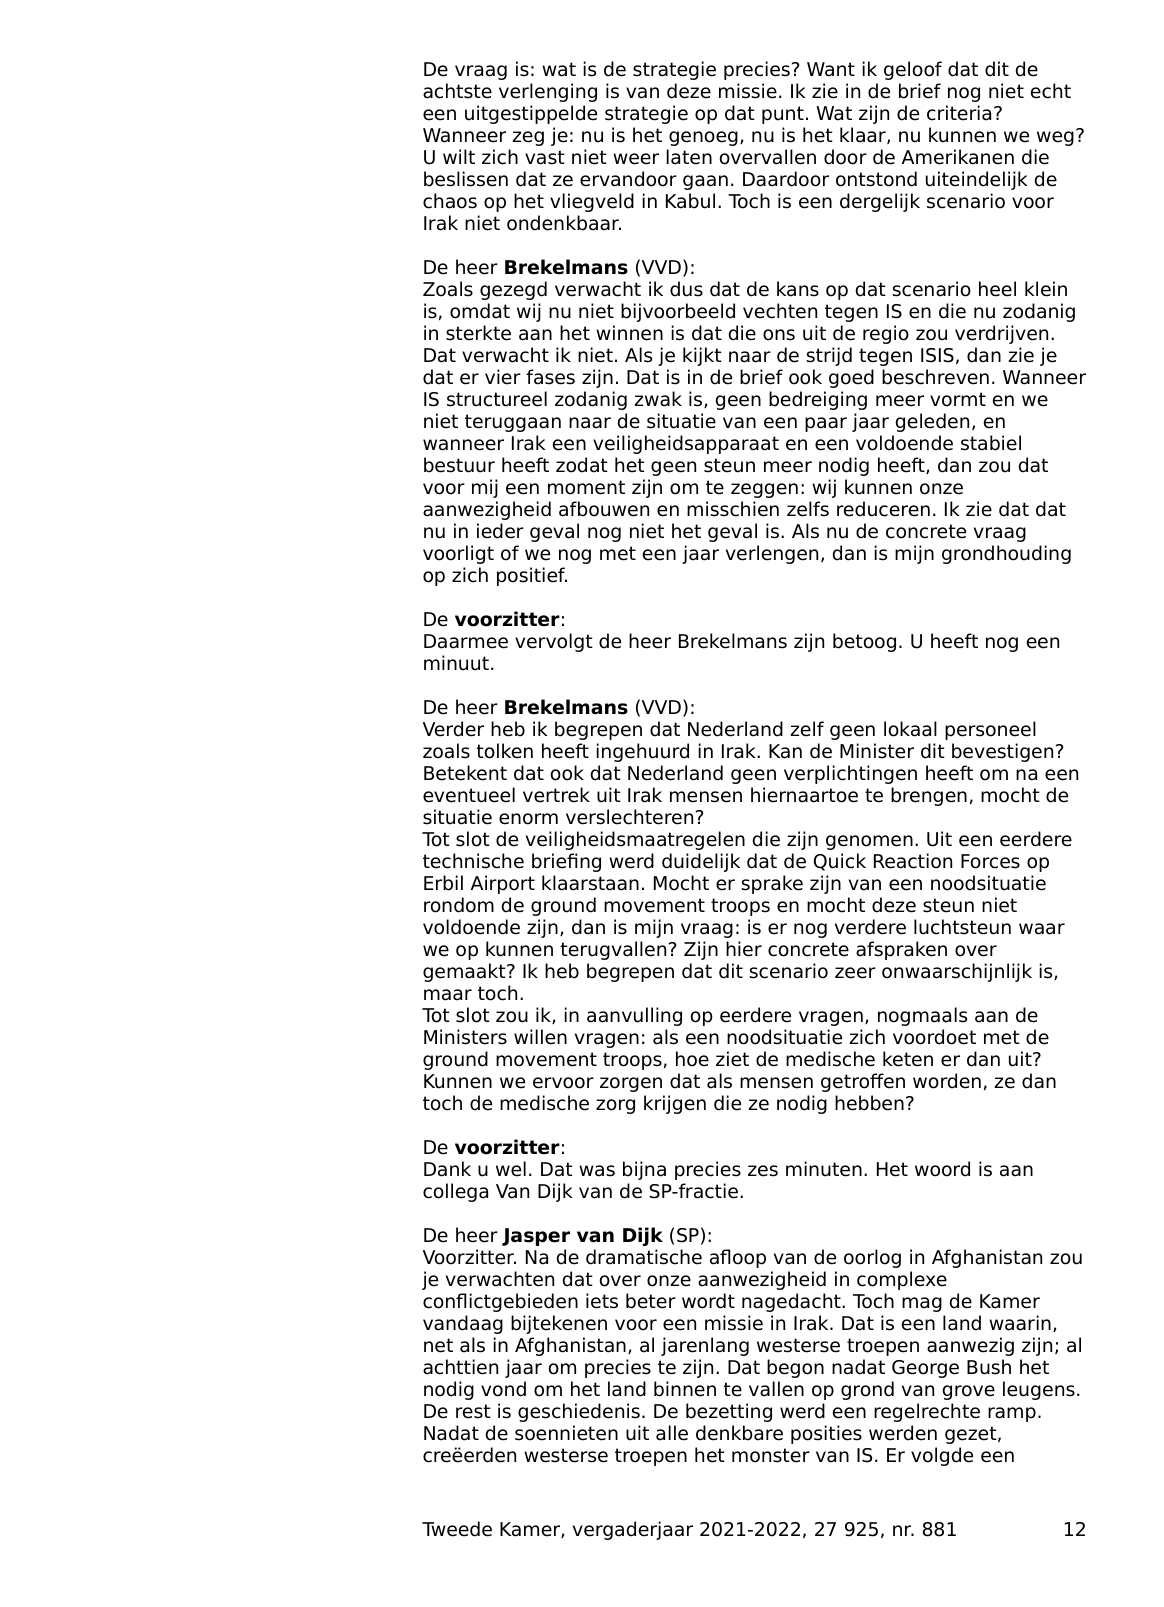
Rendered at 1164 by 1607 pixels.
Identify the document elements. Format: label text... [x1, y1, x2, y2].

text Dank u wel. Dat was bijna precies zes minuten. Het woord is aan collega Van Dijk van de SP-fractie. [422, 1159, 1087, 1203]
text De voorzitter: [422, 609, 1087, 631]
text De vraag is: wat is de strategie precies? Want ik geloof dat dit de achtste verlenging is van deze missie. Ik zie in de brief nog niet echt een uitgestippelde strategie op dat punt. Wat zijn de criteria? Wanneer zeg je: nu is het genoeg, nu is het klaar, nu kunnen we weg? U wilt zich vast niet weer laten overvallen door de Amerikanen die beslissen dat ze ervandoor gaan. Daardoor ontstond uiteindelijk de chaos op het vliegveld in Kabul. Toch is een dergelijk scenario voor Irak niet ondenkbaar. [422, 59, 1087, 235]
text De heer Brekelmans (VVD): [422, 697, 1087, 719]
text Daarmee vervolgt de heer Brekelmans zijn betoog. U heeft nog een minuut. [422, 631, 1087, 675]
text Voorzitter. Na de dramatische afloop van de oorlog in Afghanistan zou je verwachten dat over onze aanwezigheid in complexe conflictgebieden iets beter wordt nagedacht. Toch mag de Kamer vandaag bijtekenen voor een missie in Irak. Dat is een land waarin, net als in Afghanistan, al jarenlang westerse troepen aanwezig zijn; al achttien jaar om precies te zijn. Dat begon nadat George Bush het nodig vond om het land binnen te vallen op grond van grove leugens. De rest is geschiedenis. De bezetting werd een regelrechte ramp. Nadat de soennieten uit alle denkbare posities werden gezet, creëerden westerse troepen het monster van IS. Er volgde een [422, 1247, 1087, 1467]
text Tot slot de veiligheidsmaatregelen die zijn genomen. Uit een eerdere technische briefing werd duidelijk dat de Quick Reaction Forces op Erbil Airport klaarstaan. Mocht er sprake zijn van een noodsituatie rondom de ground movement troops en mocht deze steun niet voldoende zijn, dan is mijn vraag: is er nog verdere luchtsteun waar we op kunnen terugvallen? Zijn hier concrete afspraken over gemaakt? Ik heb begrepen dat dit scenario zeer onwaarschijnlijk is, maar toch. [422, 829, 1087, 1005]
text De voorzitter: [422, 1137, 1087, 1159]
text De heer Brekelmans (VVD): [422, 257, 1087, 279]
text Zoals gezegd verwacht ik dus dat de kans op dat scenario heel klein is, omdat wij nu niet bijvoorbeeld vechten tegen IS en die nu zodanig in sterkte aan het winnen is dat die ons uit de regio zou verdrijven. Dat verwacht ik niet. Als je kijkt naar de strijd tegen ISIS, dan zie je dat er vier fases zijn. Dat is in de brief ook goed beschreven. Wanneer IS structureel zodanig zwak is, geen bedreiging meer vormt en we niet teruggaan naar de situatie van een paar jaar geleden, en wanneer Irak een veiligheidsapparaat en een voldoende stabiel bestuur heeft zodat het geen steun meer nodig heeft, dan zou dat voor mij een moment zijn om te zeggen: wij kunnen onze aanwezigheid afbouwen en misschien zelfs reduceren. Ik zie dat dat nu in ieder geval nog niet het geval is. Als nu de concrete vraag voorligt of we nog met een jaar verlengen, dan is mijn grondhouding op zich positief. [422, 279, 1087, 587]
text Tot slot zou ik, in aanvulling op eerdere vragen, nogmaals aan de Ministers willen vragen: als een noodsituatie zich voordoet met de ground movement troops, hoe ziet de medische keten er dan uit? Kunnen we ervoor zorgen dat als mensen getroffen worden, ze dan toch de medische zorg krijgen die ze nodig hebben? [422, 1005, 1087, 1115]
text Verder heb ik begrepen dat Nederland zelf geen lokaal personeel zoals tolken heeft ingehuurd in Irak. Kan de Minister dit bevestigen? Betekent dat ook dat Nederland geen verplichtingen heeft om na een eventueel vertrek uit Irak mensen hiernaartoe te brengen, mocht de situatie enorm verslechteren? [422, 719, 1087, 829]
text De heer Jasper van Dijk (SP): [422, 1225, 1087, 1247]
